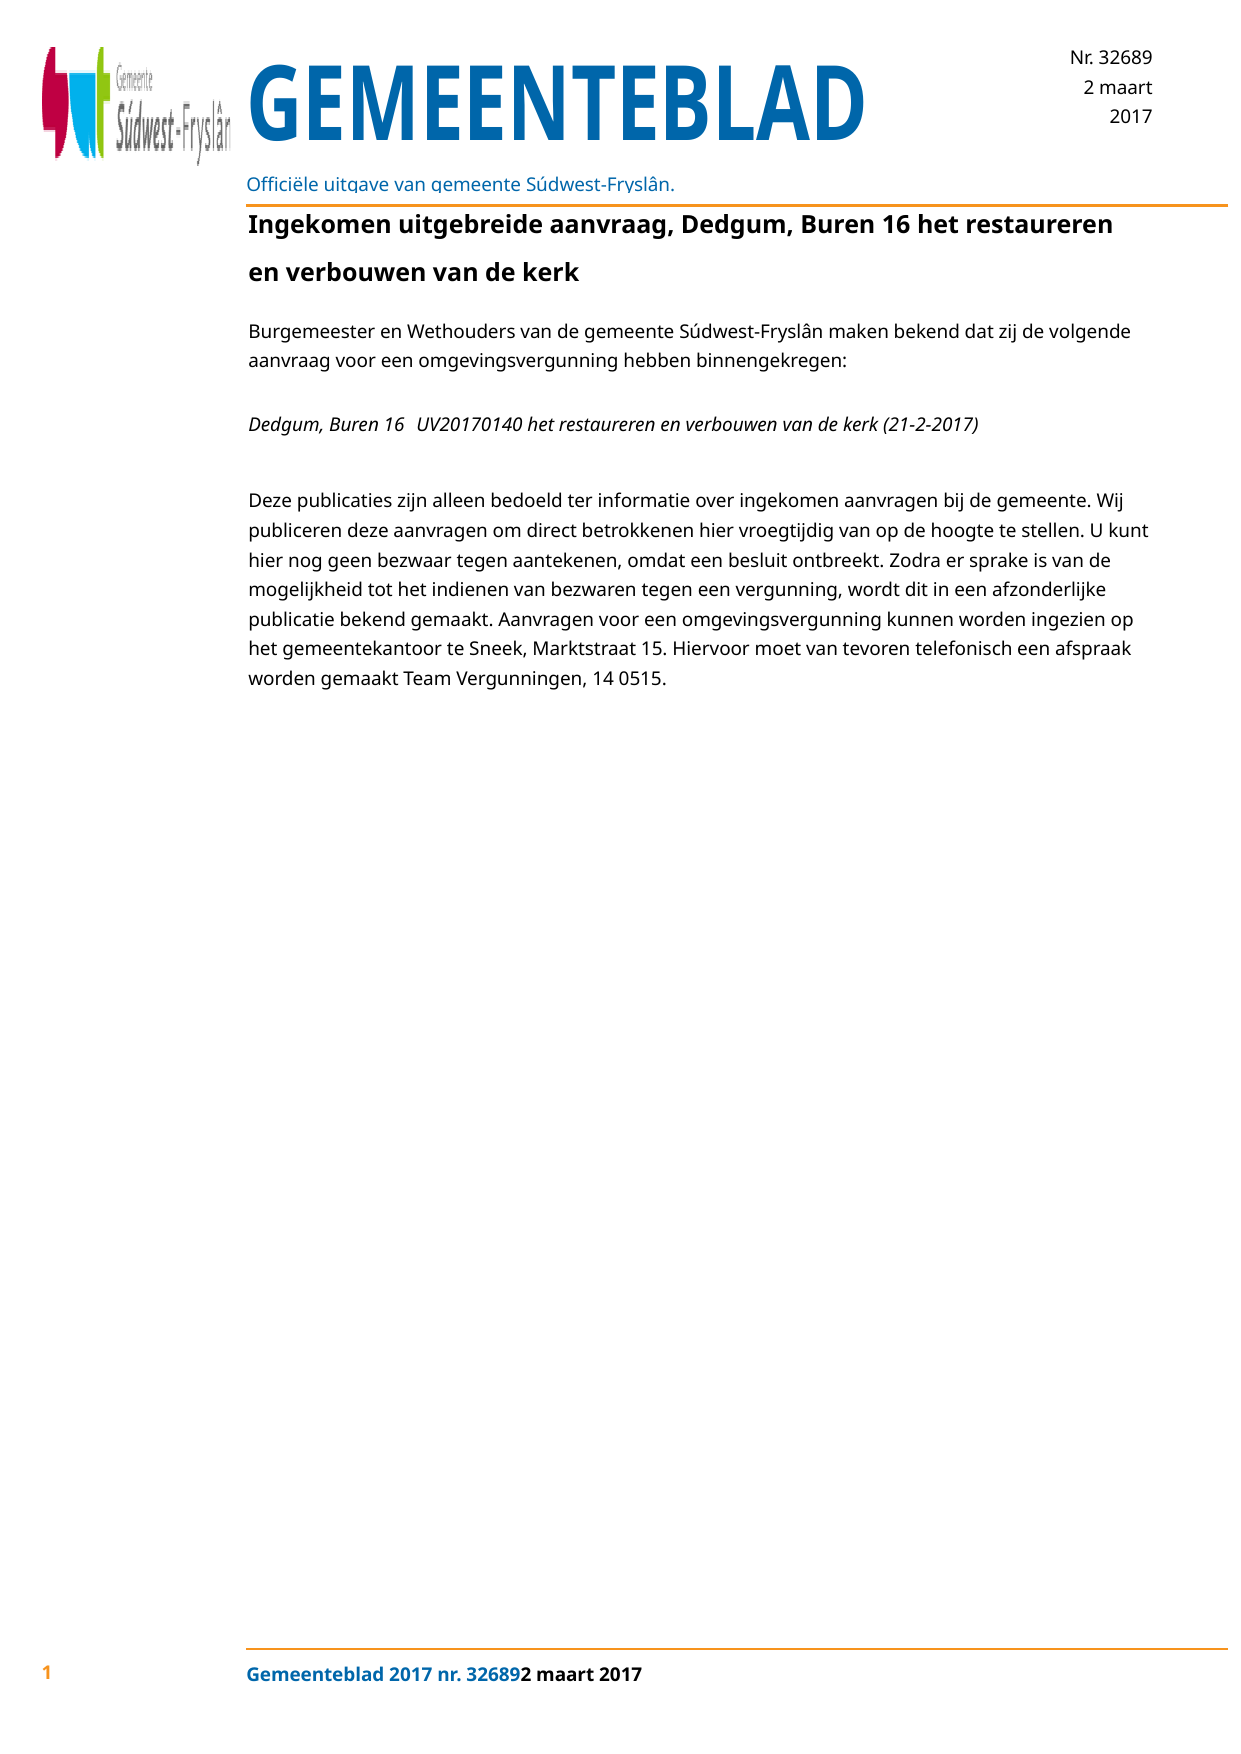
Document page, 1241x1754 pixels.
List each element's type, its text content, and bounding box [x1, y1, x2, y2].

text Ingekomen uitgebreide aanvraag, Dedgum, Buren 16 het restaureren en verbouwen van de kerk [248, 207, 1152, 288]
text Deze publicaties zijn alleen bedoeld ter informatie over ingekomen aanvragen bij de gemeente. Wij publiceren deze aanvragen om direct betrokkenen hier vroegtijdig van op de hoogte te stellen. U kunt hier nog geen bezwaar tegen aantekenen, omdat een besluit ontbreekt. Zodra er sprake is van de mogelijkheid tot het indienen van bezwaren tegen een vergunning, wordt dit in een afzonderlijke publicatie bekend gemaakt. Aanvragen voor een omgevingsvergunning kunnen worden ingezien op het gemeentekantoor te Sneek, Marktstraat 15. Hiervoor moet van tevoren telefonisch een afspraak worden gemaakt Team Vergunningen, 14 0515. [248, 488, 1152, 691]
text Burgemeester en Wethouders van de gemeente Súdwest-Fryslân maken bekend dat zij de volgende aanvraag voor een omgevingsvergunning hebben binnengekregen: [248, 318, 1152, 373]
picture [41, 47, 231, 172]
text Dedgum, Buren 16 UV20170140 het restaureren en verbouwen van de kerk (21-2-2017) [248, 411, 1152, 437]
